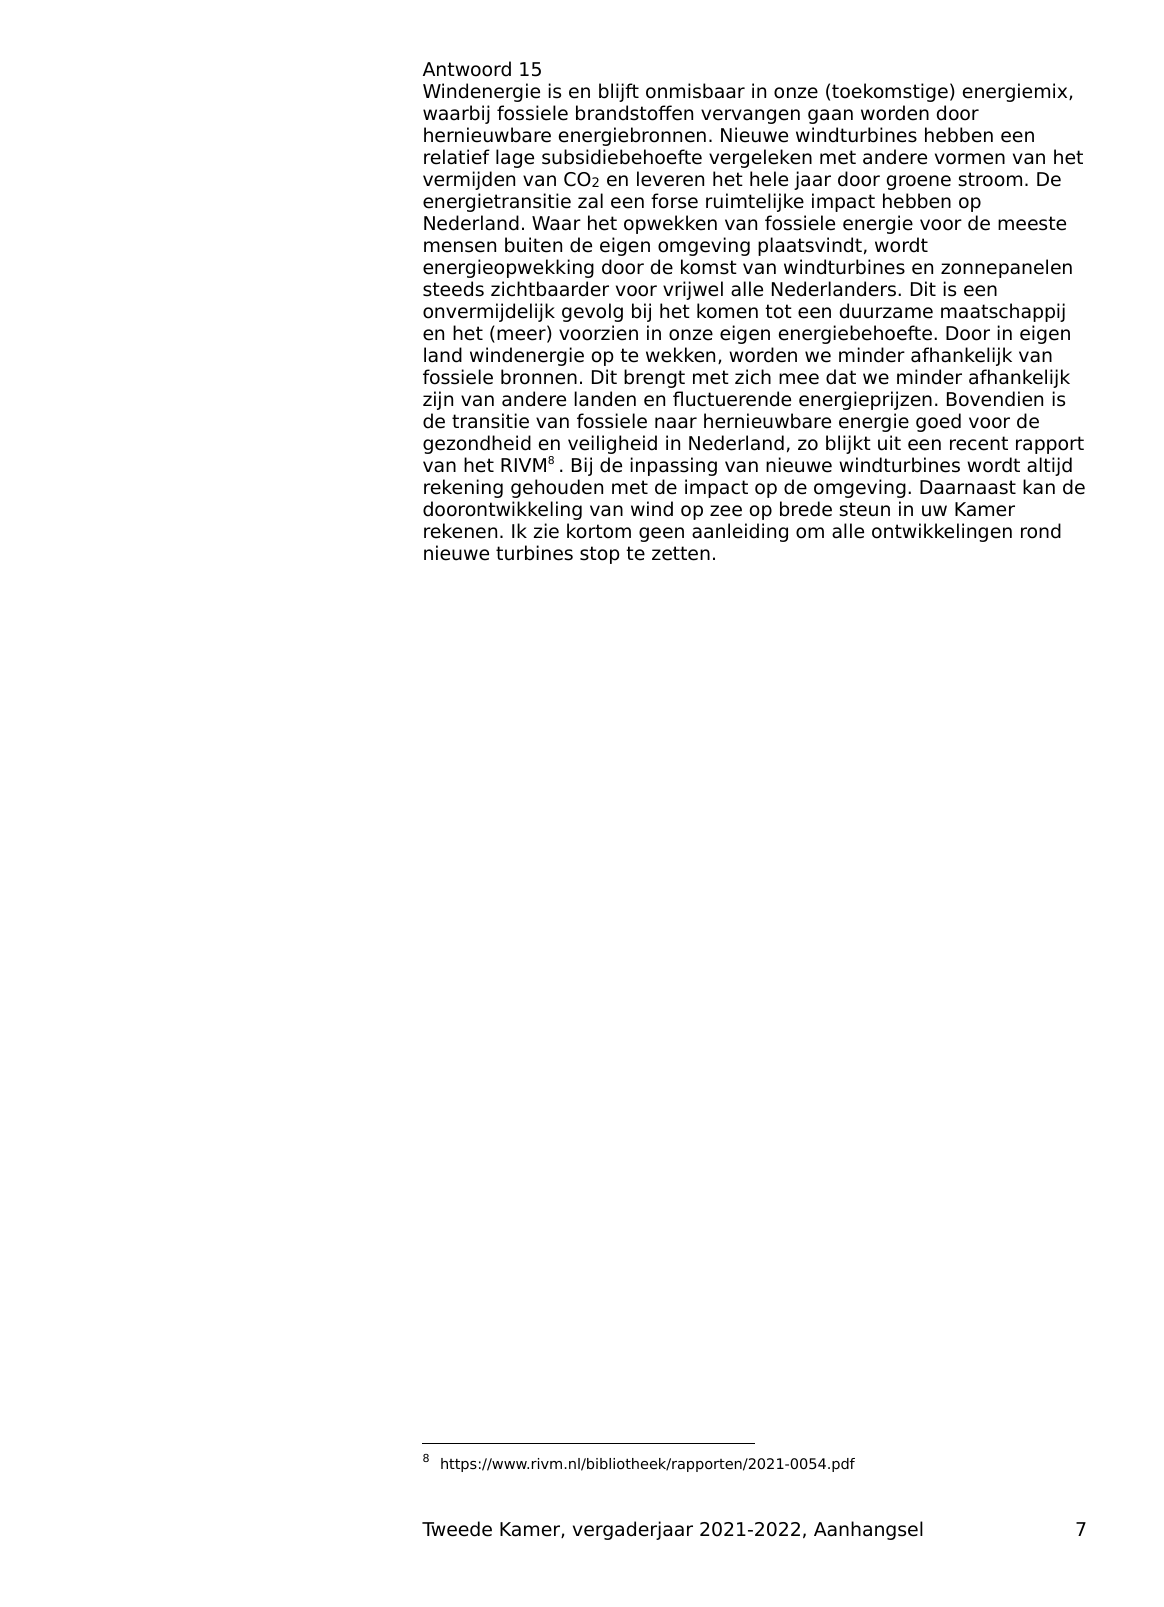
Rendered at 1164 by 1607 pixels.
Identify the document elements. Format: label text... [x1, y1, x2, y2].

text https://www.rivm.nl/bibliotheek/rapporten/2021-0054.pdf [422, 1452, 1087, 1474]
text Windenergie is en blijft onmisbaar in onze (toekomstige) energiemix, waarbij fossiele brandstoffen vervangen gaan worden door hernieuwbare energiebronnen. Nieuwe windturbines hebben een relatief lage subsidiebehoefte vergeleken met andere vormen van het vermijden van CO2 en leveren het hele jaar door groene stroom. De energietransitie zal een forse ruimtelijke impact hebben op Nederland. Waar het opwekken van fossiele energie voor de meeste mensen buiten de eigen omgeving plaatsvindt, wordt energieopwekking door de komst van windturbines en zonnepanelen steeds zichtbaarder voor vrijwel alle Nederlanders. Dit is een onvermijdelijk gevolg bij het komen tot een duurzame maatschappij en het (meer) voorzien in onze eigen energiebehoefte. Door in eigen land windenergie op te wekken, worden we minder afhankelijk van fossiele bronnen. Dit brengt met zich mee dat we minder afhankelijk zijn van andere landen en fluctuerende energieprijzen. Bovendien is de transitie van fossiele naar hernieuwbare energie goed voor de gezondheid en veiligheid in Nederland, zo blijkt uit een recent rapport van het RIVM. Bij de inpassing van nieuwe windturbines wordt altijd rekening gehouden met de impact op de omgeving. Daarnaast kan de doorontwikkeling van wind op zee op brede steun in uw Kamer rekenen. Ik zie kortom geen aanleiding om alle ontwikkelingen rond nieuwe turbines stop te zetten. [422, 81, 1087, 564]
text Antwoord 15 [422, 59, 1087, 81]
